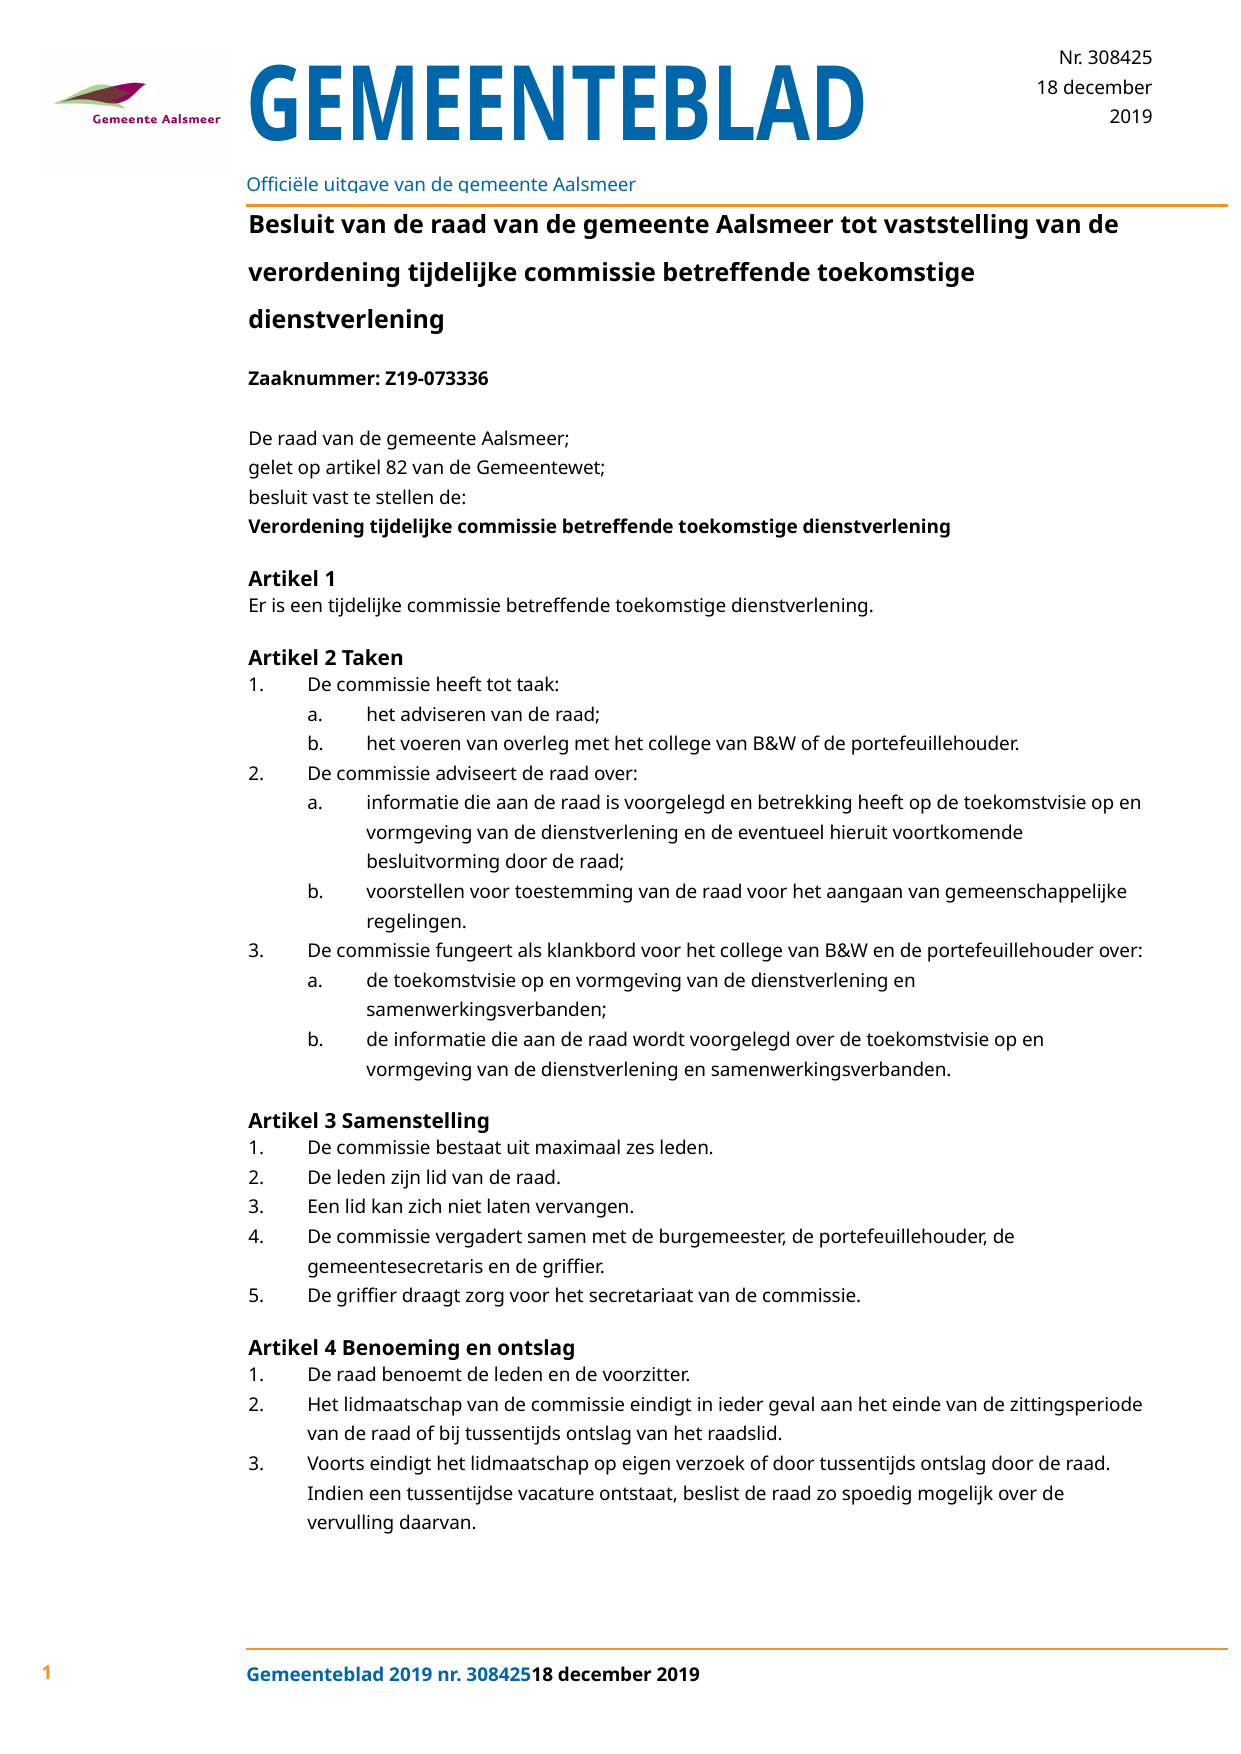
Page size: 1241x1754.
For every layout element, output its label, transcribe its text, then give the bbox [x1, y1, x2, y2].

text Artikel 2 Taken [248, 643, 1152, 671]
list De commissie fungeert als klankbord voor het college van B&W en de portefeuillehouder over: [248, 937, 1152, 963]
list Het lidmaatschap van de commissie eindigt in ieder geval aan het einde van de zittingsperiode van de raad of bij tussentijds ontslag van het raadslid. [248, 1391, 1152, 1446]
list de toekomstvisie op en vormgeving van de dienstverlening en samenwerkingsverbanden; [307, 967, 1152, 1022]
text gelet op artikel 82 van de Gemeentewet; [248, 454, 1152, 480]
list De griffier draagt zorg voor het secretariaat van de commissie. [248, 1282, 1152, 1308]
text Besluit van de raad van de gemeente Aalsmeer tot vaststelling van de verordening tijdelijke commissie betreffende toekomstige dienstverlening [248, 207, 1152, 336]
list het adviseren van de raad; [307, 701, 1152, 726]
list Voorts eindigt het lidmaatschap op eigen verzoek of door tussentijds ontslag door de raad. Indien een tussentijdse vacature ontstaat, beslist de raad zo spoedig mogelijk over de vervulling daarvan. [248, 1450, 1152, 1535]
list De commissie heeft tot taak: [248, 671, 1152, 697]
list het voeren van overleg met het college van B&W of de portefeuillehouder. [307, 730, 1152, 756]
text Verordening tijdelijke commissie betreffende toekomstige dienstverlening [248, 513, 1152, 539]
list De raad benoemt de leden en de voorzitter. [248, 1361, 1152, 1387]
list De commissie vergadert samen met de burgemeester, de portefeuillehouder, de gemeentesecretaris en de griffier. [248, 1223, 1152, 1279]
list de informatie die aan de raad wordt voorgelegd over de toekomstvisie op en vormgeving van de dienstverlening en samenwerkingsverbanden. [307, 1026, 1152, 1081]
list voorstellen voor toestemming van de raad voor het aangaan van gemeenschappelijke regelingen. [307, 878, 1152, 933]
text Artikel 3 Samenstelling [248, 1106, 1152, 1134]
text De raad van de gemeente Aalsmeer; [248, 425, 1152, 450]
text Zaaknummer: Z19-073336 [248, 366, 1152, 391]
text Artikel 4 Benoeming en ontslag [248, 1333, 1152, 1361]
list informatie die aan de raad is voorgelegd en betrekking heeft op de toekomstvisie op en vormgeving van de dienstverlening en de eventueel hieruit voortkomende besluitvorming door de raad; [307, 789, 1152, 874]
text Artikel 1 [248, 564, 1152, 592]
list De leden zijn lid van de raad. [248, 1164, 1152, 1190]
list Een lid kan zich niet laten vervangen. [248, 1194, 1152, 1219]
text Er is een tijdelijke commissie betreffende toekomstige dienstverlening. [248, 592, 1152, 618]
list De commissie adviseert de raad over: [248, 760, 1152, 786]
picture [41, 47, 231, 172]
text besluit vast te stellen de: [248, 484, 1152, 509]
list De commissie bestaat uit maximaal zes leden. [248, 1134, 1152, 1160]
